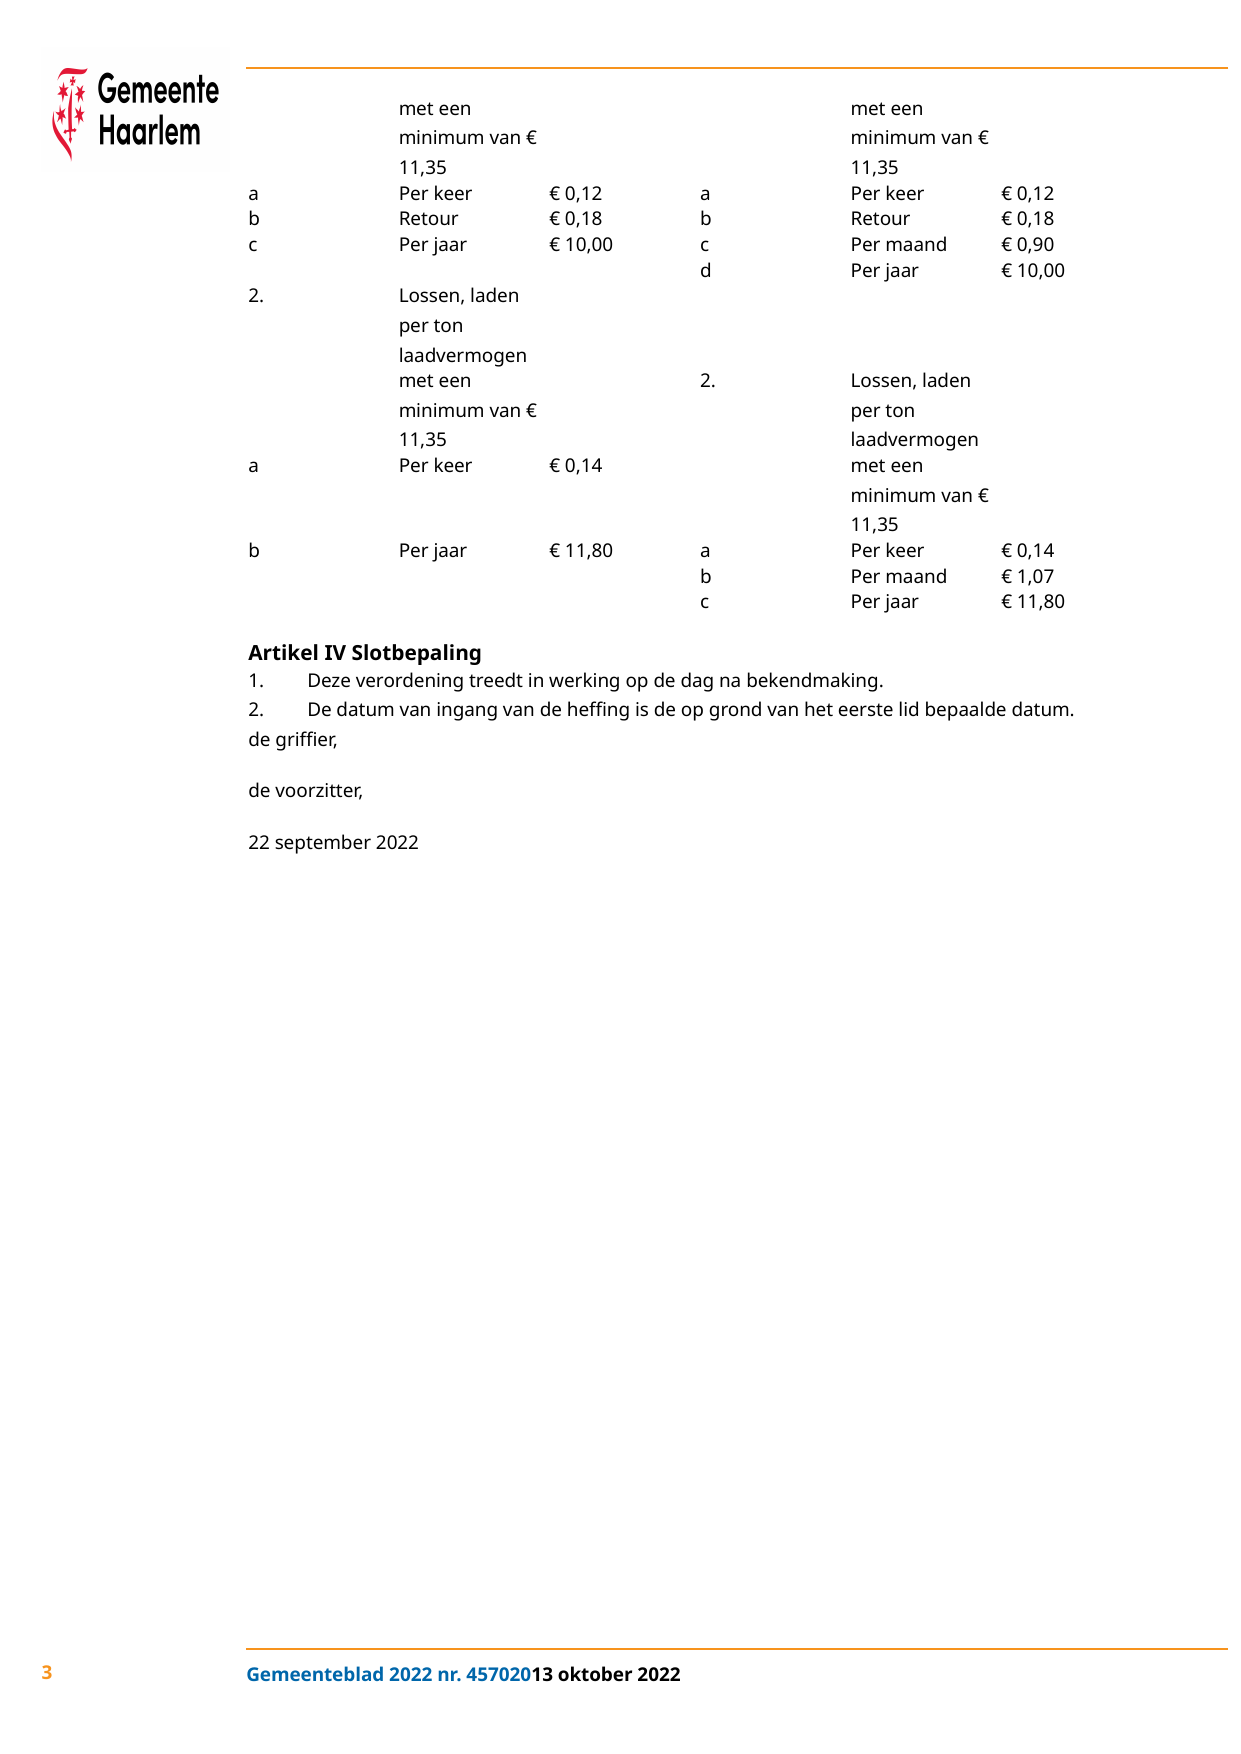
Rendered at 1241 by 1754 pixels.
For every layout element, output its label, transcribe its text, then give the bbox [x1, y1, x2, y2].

table_cell € 11,80 [1001, 589, 1152, 614]
table_cell c [700, 231, 850, 257]
table_cell c [700, 589, 850, 614]
table_cell Retour [850, 205, 1001, 231]
table_cell b [248, 205, 398, 231]
table_cell met een minimum van € 11,35 [850, 95, 1001, 180]
table_cell € 0,14 [1001, 537, 1152, 563]
table_cell [549, 368, 700, 452]
table_cell b [700, 563, 850, 589]
table_cell € 0,18 [1001, 205, 1152, 231]
table_cell Lossen, laden per ton laadvermogen [850, 368, 1001, 452]
text Artikel IV Slotbepaling [248, 638, 1152, 667]
list Deze verordening treedt in werking op de dag na bekendmaking. [248, 667, 1152, 693]
table_cell € 10,00 [1001, 257, 1152, 283]
table_cell Per jaar [399, 231, 549, 257]
table_cell [1001, 95, 1152, 180]
list De datum van ingang van de heffing is de op grond van het eerste lid bepaalde datum. [248, 697, 1152, 722]
table_cell Lossen, laden per ton laadvermogen [399, 283, 549, 367]
table_cell [1001, 283, 1152, 367]
table_cell € 0,12 [1001, 180, 1152, 205]
table_cell Per jaar [399, 537, 549, 563]
table_cell a [700, 537, 850, 563]
picture [41, 47, 231, 172]
table_cell € 1,07 [1001, 563, 1152, 589]
table_cell a [248, 453, 398, 537]
table_cell d [700, 257, 850, 283]
table_cell Per jaar [850, 589, 1001, 614]
table_cell € 0,90 [1001, 231, 1152, 257]
table_cell [248, 589, 398, 614]
table_cell met een minimum van € 11,35 [399, 368, 549, 452]
table_cell b [700, 205, 850, 231]
table_cell [399, 589, 549, 614]
table_cell [549, 257, 700, 283]
table_cell € 11,80 [549, 537, 700, 563]
table_cell [399, 257, 549, 283]
table_cell [850, 283, 1001, 367]
table_cell a [700, 180, 850, 205]
table_cell [549, 283, 700, 367]
table_cell Per jaar [850, 257, 1001, 283]
table_cell [549, 589, 700, 614]
table_cell [248, 368, 398, 452]
table_cell 2. [248, 283, 398, 367]
table_cell Per maand [850, 231, 1001, 257]
table_cell met een minimum van € 11,35 [850, 453, 1001, 537]
table_cell Per keer [850, 537, 1001, 563]
table_cell € 0,18 [549, 205, 700, 231]
table_cell [399, 563, 549, 589]
table_cell [248, 95, 398, 180]
table_cell [700, 283, 850, 367]
table_cell [700, 453, 850, 537]
table_cell 2. [700, 368, 850, 452]
table_cell € 0,14 [549, 453, 700, 537]
table_cell Per keer [399, 453, 549, 537]
table_cell [700, 95, 850, 180]
text de voorzitter, [248, 778, 1152, 803]
text de griffier, [248, 726, 1152, 752]
table_cell c [248, 231, 398, 257]
table_cell [248, 563, 398, 589]
table_cell [549, 95, 700, 180]
table_cell [248, 257, 398, 283]
table_cell Per keer [850, 180, 1001, 205]
table_cell [549, 563, 700, 589]
table_cell Retour [399, 205, 549, 231]
table_cell € 0,12 [549, 180, 700, 205]
table_cell met een minimum van € 11,35 [399, 95, 549, 180]
table_cell a [248, 180, 398, 205]
table_cell [1001, 368, 1152, 452]
table_cell b [248, 537, 398, 563]
table_cell Per keer [399, 180, 549, 205]
table_cell Per maand [850, 563, 1001, 589]
text 22 september 2022 [248, 829, 1152, 855]
table_cell [1001, 453, 1152, 537]
table_cell € 10,00 [549, 231, 700, 257]
